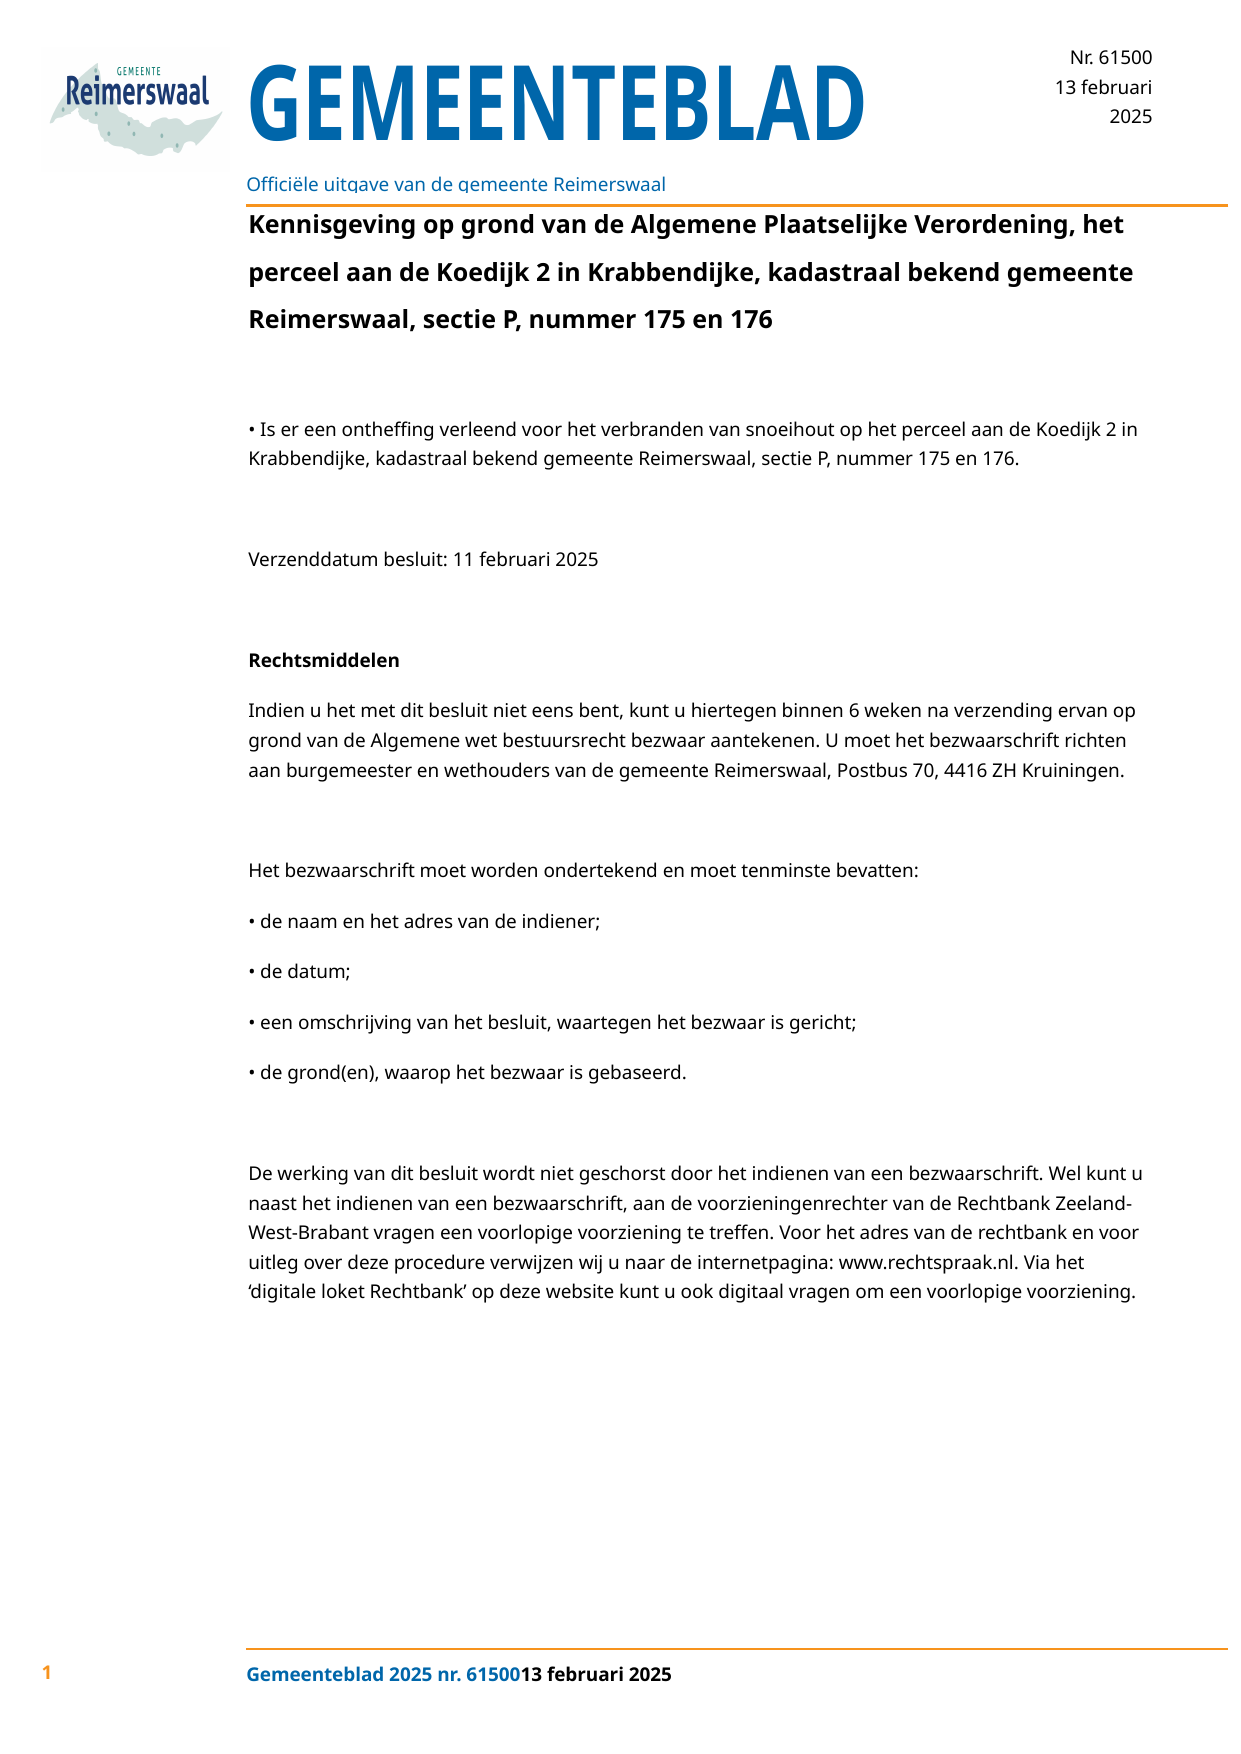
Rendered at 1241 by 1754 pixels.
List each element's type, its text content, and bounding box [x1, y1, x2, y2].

text • een omschrijving van het besluit, waartegen het bezwaar is gericht; [248, 1009, 1152, 1034]
text Het bezwaarschrift moet worden ondertekend en moet tenminste bevatten: [248, 858, 1152, 883]
text De werking van dit besluit wordt niet geschorst door het indienen van een bezwaarschrift. Wel kunt u naast het indienen van een bezwaarschrift, aan de voorzieningenrechter van de Rechtbank Zeeland-West-Brabant vragen een voorlopige voorziening te treffen. Voor het adres van de rechtbank en voor uitleg over deze procedure verwijzen wij u naar de internetpagina: www.rechtspraak.nl. Via het ‘digitale loket Rechtbank’ op deze website kunt u ook digitaal vragen om een voorlopige voorziening. [248, 1160, 1152, 1304]
text Kennisgeving op grond van de Algemene Plaatselijke Verordening, het perceel aan de Koedijk 2 in Krabbendijke, kadastraal bekend gemeente Reimerswaal, sectie P, nummer 175 en 176 [248, 207, 1152, 336]
text Verzenddatum besluit: 11 februari 2025 [248, 546, 1152, 572]
text • de naam en het adres van de indiener; [248, 908, 1152, 934]
text Indien u het met dit besluit niet eens bent, kunt u hiertegen binnen 6 weken na verzending ervan op grond van de Algemene wet bestuursrecht bezwaar aantekenen. U moet het bezwaarschrift richten aan burgemeester en wethouders van de gemeente Reimerswaal, Postbus 70, 4416 ZH Kruiningen. [248, 698, 1152, 782]
text • de datum; [248, 958, 1152, 984]
picture [41, 47, 231, 172]
text Rechtsmiddelen [248, 647, 1152, 673]
text • de grond(en), waarop het bezwaar is gebaseerd. [248, 1059, 1152, 1085]
text • Is er een ontheffing verleend voor het verbranden van snoeihout op het perceel aan de Koedijk 2 in Krabbendijke, kadastraal bekend gemeente Reimerswaal, sectie P, nummer 175 en 176. [248, 416, 1152, 471]
